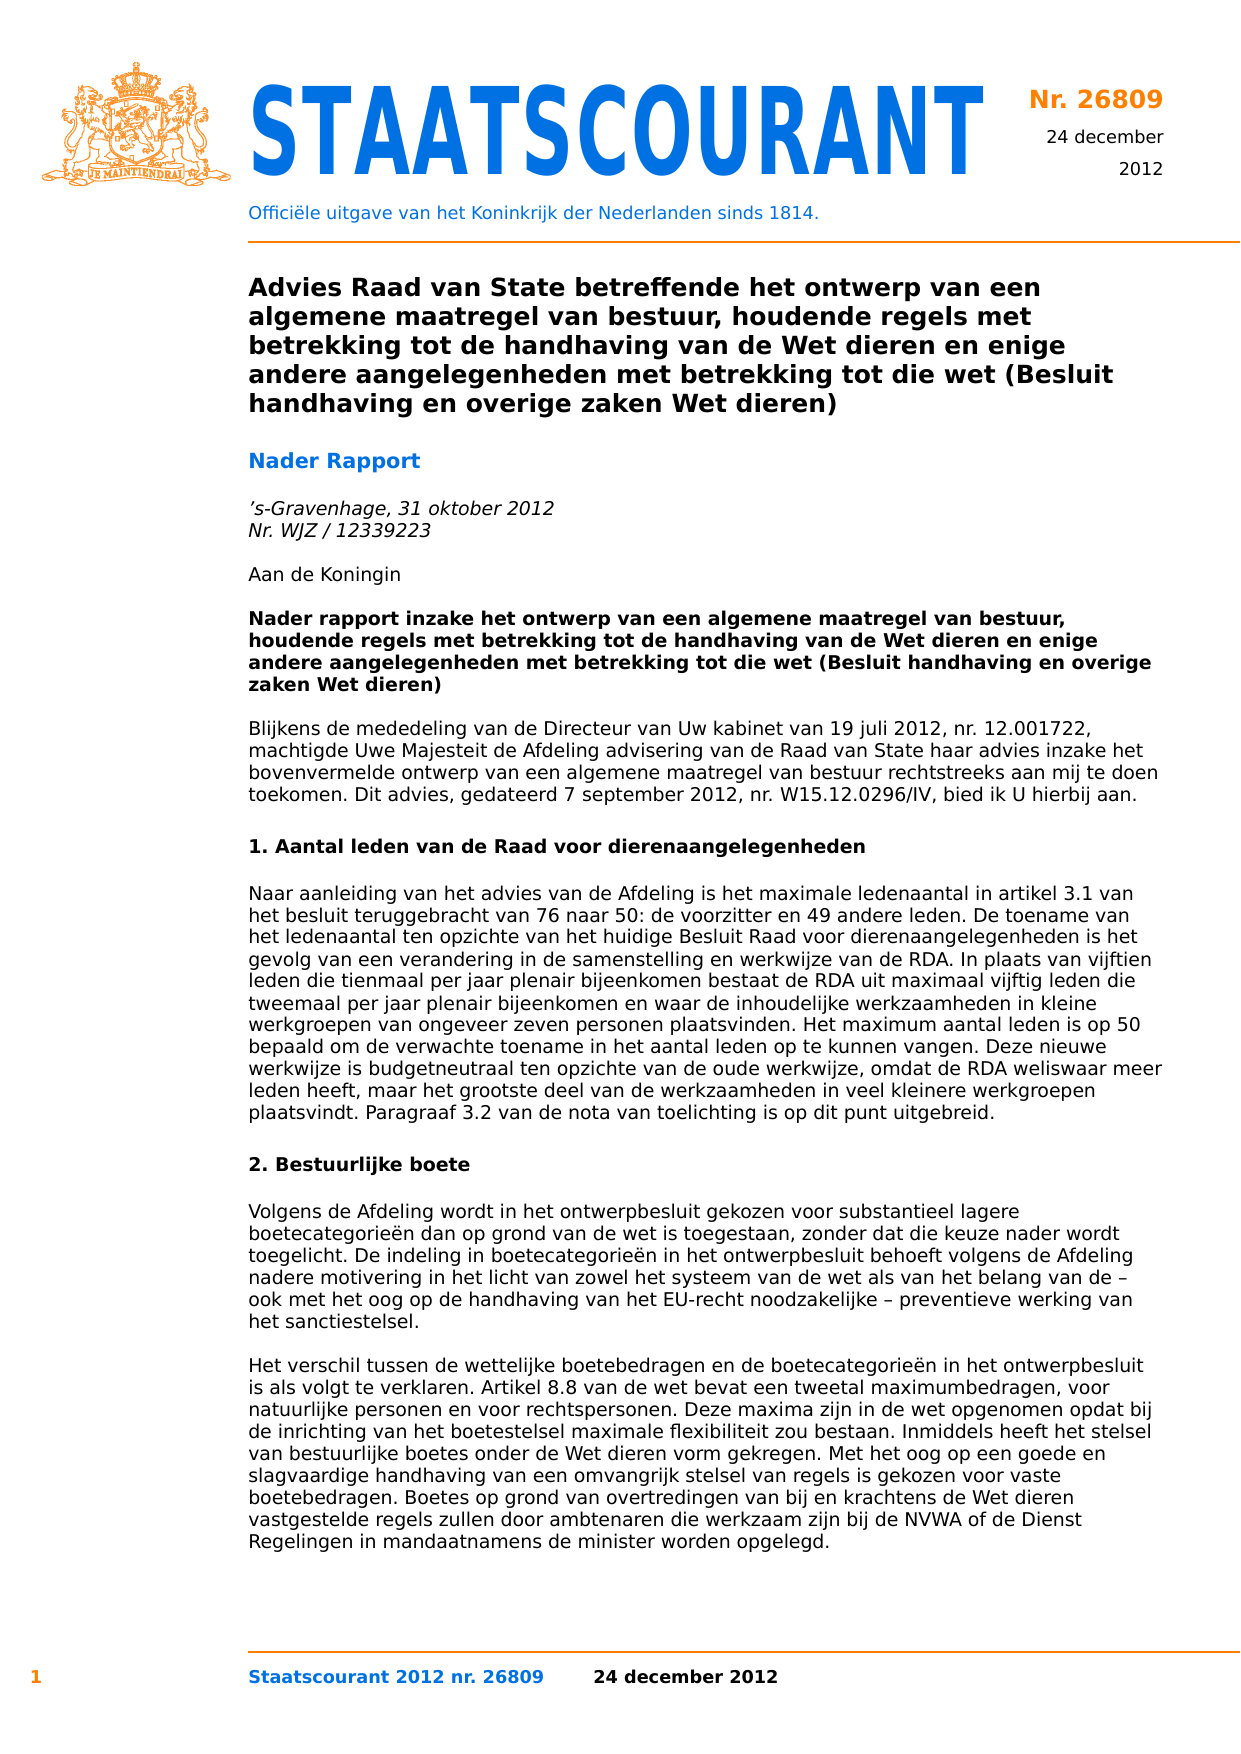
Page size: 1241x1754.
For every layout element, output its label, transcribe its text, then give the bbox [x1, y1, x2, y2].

picture [41, 62, 231, 186]
subtitle 2. Bestuurlijke boete [248, 1154, 1163, 1176]
table_header STAATSCOURANT [248, 62, 998, 203]
text Nader rapport inzake het ontwerp van een algemene maatregel van bestuur, houdende regels met betrekking tot de handhaving van de Wet dieren en enige andere aangelegenheden met betrekking tot die wet (Besluit handhaving en overige zaken Wet dieren) [248, 608, 1163, 696]
text Blijkens de mededeling van de Directeur van Uw kabinet van 19 juli 2012, nr. 12.001722, machtigde Uwe Majesteit de Afdeling advisering van de Raad van State haar advies inzake het bovenvermelde ontwerp van een algemene maatregel van bestuur rechtstreeks aan mij te doen toekomen. Dit advies, gedateerd 7 september 2012, nr. W15.12.0296/IV, bied ik U hierbij aan. [248, 718, 1163, 806]
text Naar aanleiding van het advies van de Afdeling is het maximale ledenaantal in artikel 3.1 van het besluit teruggebracht van 76 naar 50: de voorzitter en 49 andere leden. De toename van het ledenaantal ten opzichte van het huidige Besluit Raad voor dierenaangelegenheden is het gevolg van een verandering in de samenstelling en werkwijze van de RDA. In plaats van vijftien leden die tienmaal per jaar plenair bijeenkomen bestaat de RDA uit maximaal vijftig leden die tweemaal per jaar plenair bijeenkomen en waar de inhoudelijke werkzaamheden in kleine werkgroepen van ongeveer zeven personen plaatsvinden. Het maximum aantal leden is op 50 bepaald om de verwachte toename in het aantal leden op te kunnen vangen. Deze nieuwe werkwijze is budgetneutraal ten opzichte van de oude werkwijze, omdat de RDA weliswaar meer leden heeft, maar het grootste deel van de werkzaamheden in veel kleinere werkgroepen plaatsvindt. Paragraaf 3.2 van de nota van toelichting is op dit punt uitgebreid. [248, 882, 1163, 1124]
text Volgens de Afdeling wordt in het ontwerpbesluit gekozen voor substantieel lagere boetecategorieën dan op grond van de wet is toegestaan, zonder dat die keuze nader wordt toegelicht. De indeling in boetecategorieën in het ontwerpbesluit behoeft volgens de Afdeling nadere motivering in het licht van zowel het systeem van de wet als van het belang van de – ook met het oog op de handhaving van het EU-recht noodzakelijke – preventieve werking van het sanctiestelsel. [248, 1201, 1163, 1333]
text Nr. WJZ / 12339223 [248, 520, 1163, 542]
text Het verschil tussen de wettelijke boetebedragen en de boetecategorieën in het ontwerpbesluit is als volgt te verklaren. Artikel 8.8 van de wet bevat een tweetal maximumbedragen, voor natuurlijke personen en voor rechtspersonen. Deze maxima zijn in de wet opgenomen opdat bij de inrichting van het boetestelsel maximale flexibiliteit zou bestaan. Inmiddels heeft het stelsel van bestuurlijke boetes onder de Wet dieren vorm gekregen. Met het oog op een goede en slagvaardige handhaving van een omvangrijk stelsel van regels is gekozen voor vaste boetebedragen. Boetes op grond van overtredingen van bij en krachtens de Wet dieren vastgestelde regels zullen door ambtenaren die werkzaam zijn bij de NVWA of de Dienst Regelingen in mandaatnamens de minister worden opgelegd. [248, 1355, 1163, 1553]
table_cell Officiële uitgave van het Koninkrijk der Nederlanden sinds 1814. [248, 203, 1240, 241]
table_header Nr. 26809 [998, 62, 1240, 121]
subtitle Nader Rapport [248, 449, 1163, 473]
table_cell 24 december [998, 121, 1240, 153]
subtitle Advies Raad van State betreffende het ontwerp van een algemene maatregel van bestuur, houdende regels met betrekking tot de handhaving van de Wet dieren en enige andere aangelegenheden met betrekking tot die wet (Besluit handhaving en overige zaken Wet dieren) [248, 273, 1163, 419]
table_cell 2012 [998, 153, 1240, 203]
text Aan de Koningin [248, 564, 1163, 586]
text ’s-Gravenhage, 31 oktober 2012 [248, 498, 1163, 520]
subtitle 1. Aantal leden van de Raad voor dierenaangelegenheden [248, 836, 1163, 857]
table_header [25, 62, 248, 241]
